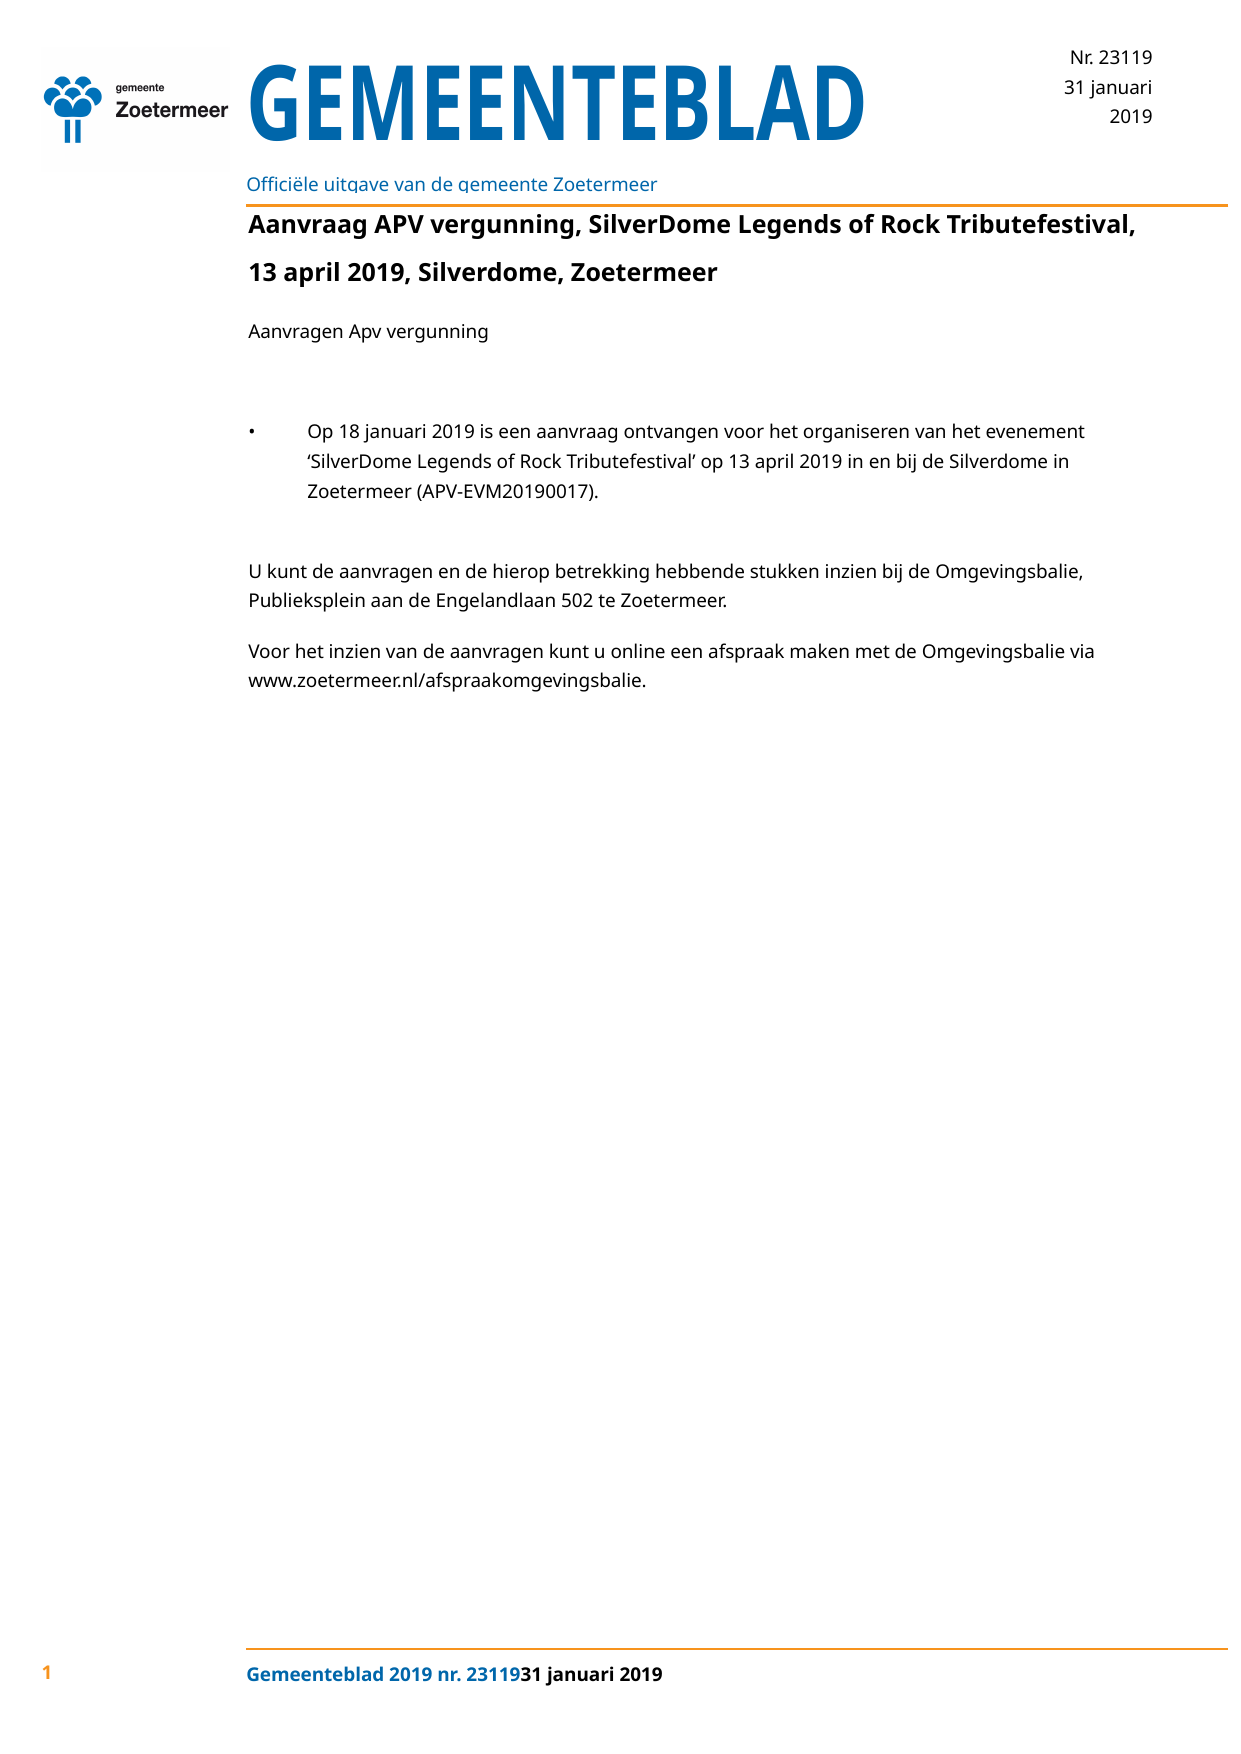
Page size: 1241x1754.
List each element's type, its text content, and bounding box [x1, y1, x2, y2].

text Voor het inzien van de aanvragen kunt u online een afspraak maken met de Omgevingsbalie via www.zoetermeer.nl/afspraakomgevingsbalie. [248, 638, 1152, 693]
text Aanvragen Apv vergunning [248, 318, 1152, 344]
list Op 18 januari 2019 is een aanvraag ontvangen voor het organiseren van het evenement ‘SilverDome Legends of Rock Tributefestival’ op 13 april 2019 in en bij de Silverdome in Zoetermeer (APV-EVM20190017). [248, 419, 1152, 504]
picture [41, 47, 231, 172]
text U kunt de aanvragen en de hierop betrekking hebbende stukken inzien bij de Omgevingsbalie, Publieksplein aan de Engelandlaan 502 te Zoetermeer. [248, 558, 1152, 613]
text Aanvraag APV vergunning, SilverDome Legends of Rock Tributefestival, 13 april 2019, Silverdome, Zoetermeer [248, 207, 1152, 288]
